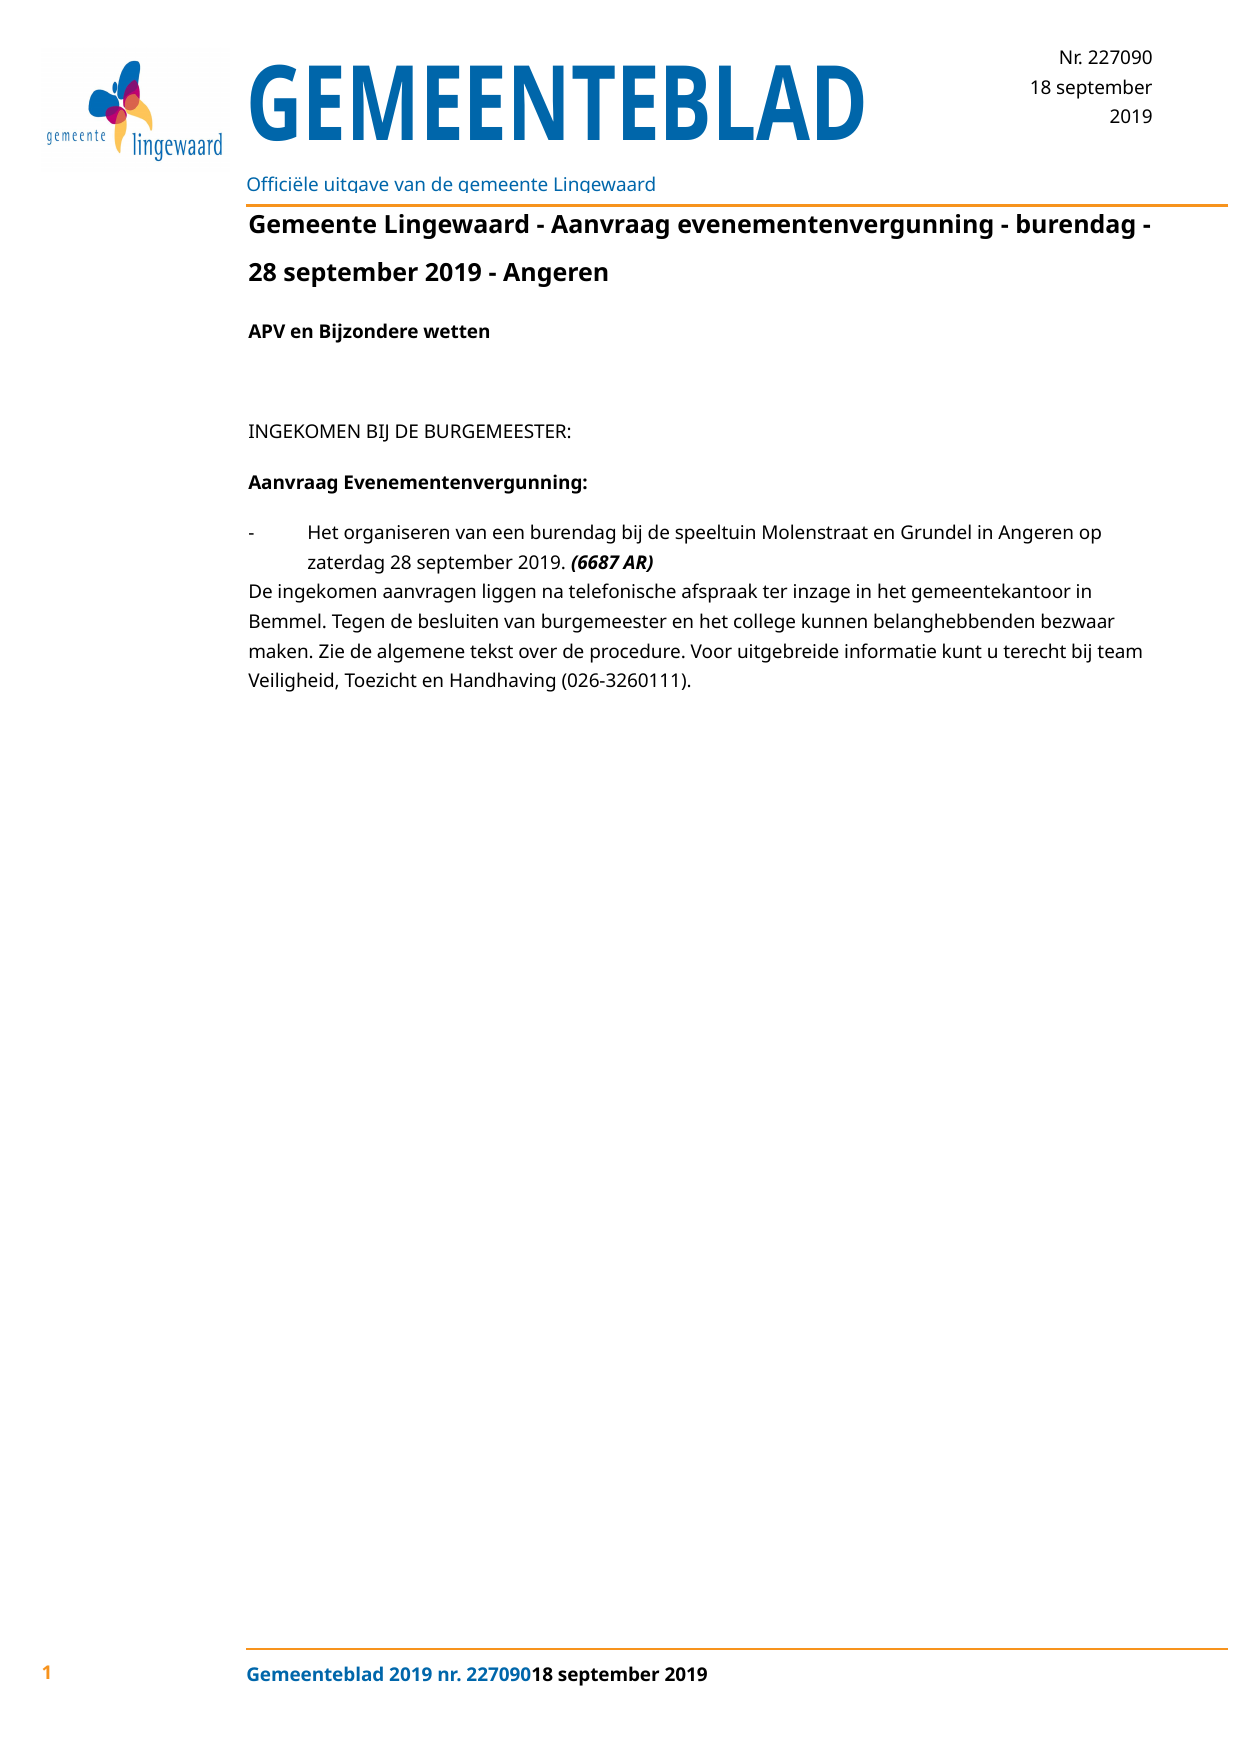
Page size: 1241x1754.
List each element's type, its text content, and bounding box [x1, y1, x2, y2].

picture [41, 47, 231, 172]
text Gemeente Lingewaard - Aanvraag evenementenvergunning - burendag - 28 september 2019 - Angeren [248, 207, 1152, 288]
text INGEKOMEN BIJ DE BURGEMEESTER: [248, 419, 1152, 444]
list Het organiseren van een burendag bij de speeltuin Molenstraat en Grundel in Angeren op zaterdag 28 september 2019. (6687 AR) [248, 519, 1152, 575]
text Aanvraag Evenementenvergunning: [248, 469, 1152, 495]
text APV en Bijzondere wetten [248, 318, 1152, 344]
text De ingekomen aanvragen liggen na telefonische afspraak ter inzage in het gemeentekantoor in Bemmel. Tegen de besluiten van burgemeester en het college kunnen belanghebbenden bezwaar maken. Zie de algemene tekst over de procedure. Voor uitgebreide informatie kunt u terecht bij team Veiligheid, Toezicht en Handhaving (026-3260111). [248, 579, 1152, 693]
